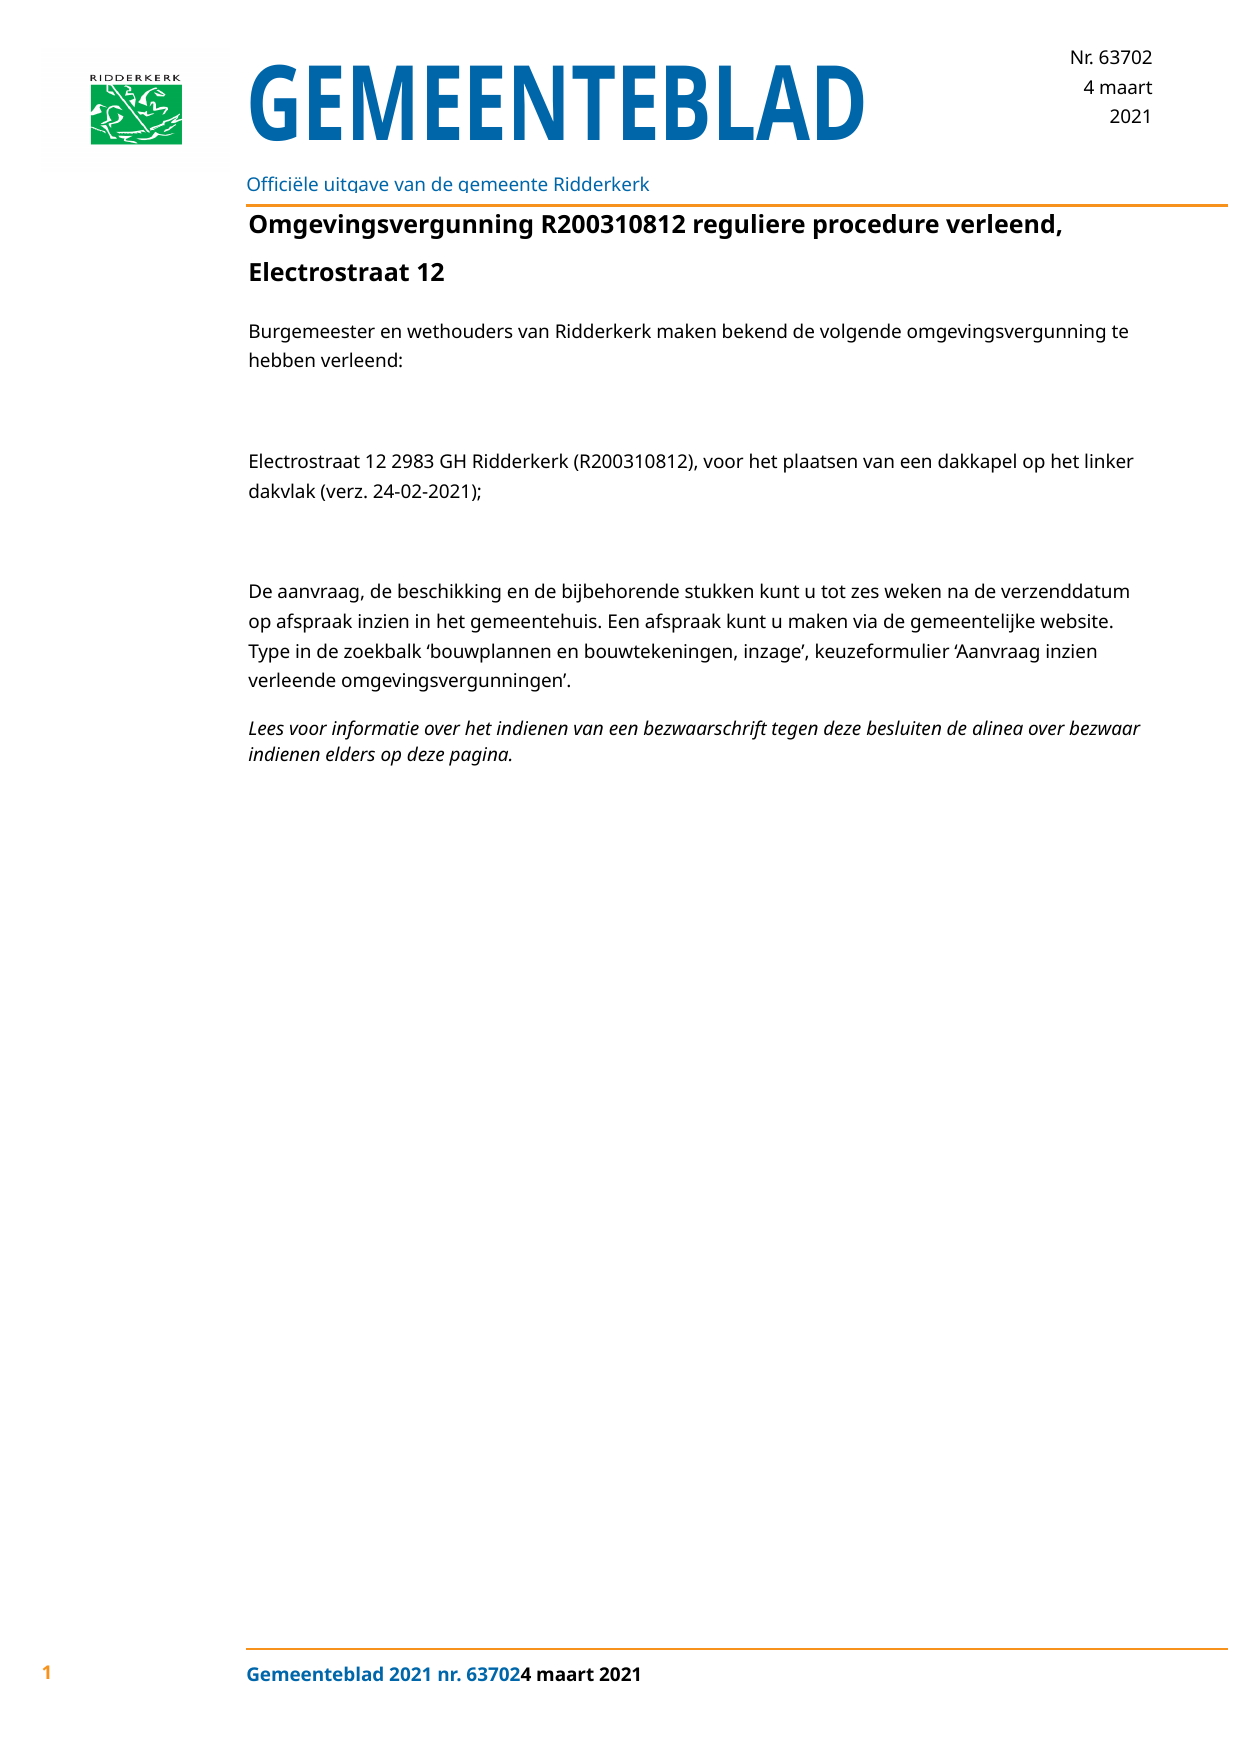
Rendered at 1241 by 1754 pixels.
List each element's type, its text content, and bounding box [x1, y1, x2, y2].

text De aanvraag, de beschikking en de bijbehorende stukken kunt u tot zes weken na de verzenddatum op afspraak inzien in het gemeentehuis. Een afspraak kunt u maken via de gemeentelijke website. Type in de zoekbalk ‘bouwplannen en bouwtekeningen, inzage’, keuzeformulier ‘Aanvraag inzien verleende omgevingsvergunningen’. [248, 579, 1152, 693]
picture [41, 47, 231, 172]
text Burgemeester en wethouders van Ridderkerk maken bekend de volgende omgevingsvergunning te hebben verleend: [248, 318, 1152, 373]
text Electrostraat 12 2983 GH Ridderkerk (R200310812), voor het plaatsen van een dakkapel op het linker dakvlak (verz. 24-02-2021); [248, 448, 1152, 504]
text Omgevingsvergunning R200310812 reguliere procedure verleend, Electrostraat 12 [248, 207, 1152, 288]
text Lees voor informatie over het indienen van een bezwaarschrift tegen deze besluiten de alinea over bezwaar indienen elders op deze pagina. [248, 715, 1152, 767]
